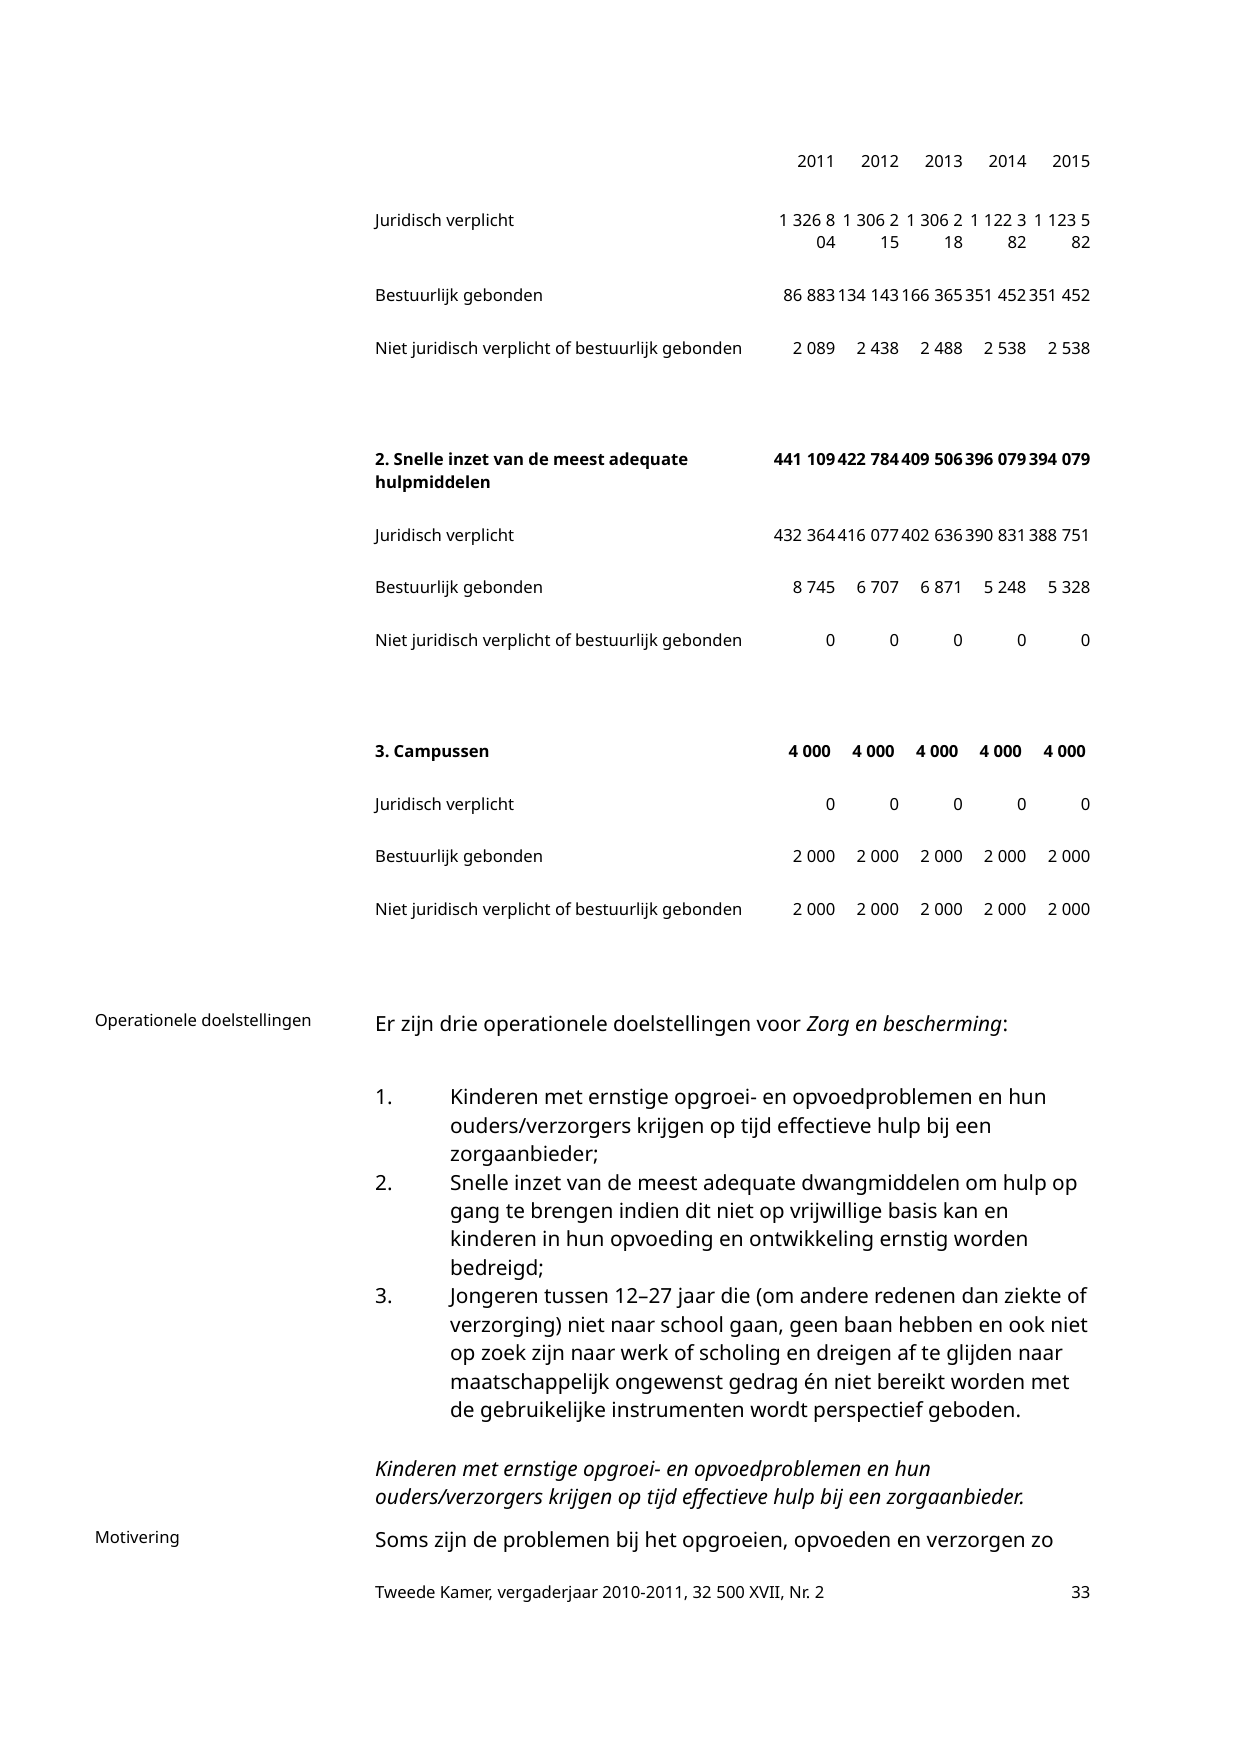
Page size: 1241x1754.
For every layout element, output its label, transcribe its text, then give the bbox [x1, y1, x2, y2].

text Operationele doelstellingen [94, 1009, 328, 1032]
table_cell 432 364 [771, 523, 835, 576]
table_cell 394 079 [1026, 448, 1090, 523]
table_header 2011 [771, 150, 835, 208]
table_header [375, 150, 771, 208]
text Kinderen met ernstige opgroei- en opvoedproblemen en hun ouders/verzorgers krijgen op tijd effectieve hulp bij een zorgaanbieder. [375, 1454, 1090, 1511]
table_cell 0 [1026, 629, 1090, 681]
table_cell 2 000 [963, 898, 1026, 951]
table_cell 2 538 [963, 337, 1026, 389]
table_cell 422 784 [835, 448, 899, 523]
table_cell Juridisch verplicht [375, 793, 771, 845]
table_cell 2 000 [899, 898, 963, 951]
table_header 2014 [963, 150, 1026, 208]
list Jongeren tussen 12–27 jaar die (om andere redenen dan ziekte of verzorging) niet naar school gaan, geen baan hebben en ook niet op zoek zijn naar werk of scholing en dreigen af te glijden naar maatschappelijk ongewenst gedrag én niet bereikt worden met de gebruikelijke instrumenten wordt perspectief geboden. [375, 1281, 1090, 1424]
table_cell [771, 681, 835, 740]
table_cell 0 [1026, 793, 1090, 845]
table_cell 0 [835, 629, 899, 681]
table_cell [1026, 681, 1090, 740]
table_cell 388 751 [1026, 523, 1090, 576]
text Soms zijn de problemen bij het opgroeien, opvoeden en verzorgen zo [375, 1526, 1090, 1554]
table_cell 134 143 [835, 284, 899, 337]
list Kinderen met ernstige opgroei- en opvoedproblemen en hun ouders/verzorgers krijgen op tijd effectieve hulp bij een zorgaanbieder; [375, 1082, 1090, 1168]
table_cell 351 452 [963, 284, 1026, 337]
table_cell Juridisch verplicht [375, 209, 771, 284]
list Snelle inzet van de meest adequate dwangmiddelen om hulp op gang te brengen indien dit niet op vrijwillige basis kan en kinderen in hun opvoeding en ontwikkeling ernstig worden bedreigd; [375, 1168, 1090, 1281]
table_cell 6 707 [835, 576, 899, 628]
table_cell [963, 681, 1026, 740]
table_cell 0 [835, 793, 899, 845]
table_cell [899, 389, 963, 448]
table_cell 1 122 382 [963, 209, 1026, 284]
table_cell Bestuurlijk gebonden [375, 576, 771, 628]
table_cell 0 [771, 629, 835, 681]
table_cell [375, 389, 771, 448]
table_cell 0 [963, 629, 1026, 681]
table_cell 2 089 [771, 337, 835, 389]
table_header 2015 [1026, 150, 1090, 208]
table_cell 6 871 [899, 576, 963, 628]
table_cell 4 000 [771, 740, 835, 792]
table_cell 2 000 [1026, 898, 1090, 951]
table_cell 86 883 [771, 284, 835, 337]
table_cell 1 123 582 [1026, 209, 1090, 284]
table_cell 8 745 [771, 576, 835, 628]
table_cell 396 079 [963, 448, 1026, 523]
table_cell [771, 389, 835, 448]
table_cell 351 452 [1026, 284, 1090, 337]
table_cell 5 248 [963, 576, 1026, 628]
table_cell 4 000 [835, 740, 899, 792]
table_cell [1026, 389, 1090, 448]
text Er zijn drie operationele doelstellingen voor Zorg en bescherming: [375, 1009, 1090, 1037]
table_cell [899, 681, 963, 740]
table_cell 4 000 [1026, 740, 1090, 792]
table_cell 0 [899, 629, 963, 681]
table_cell 2 000 [963, 845, 1026, 898]
table_cell 1 326 804 [771, 209, 835, 284]
table_cell [835, 681, 899, 740]
table_header 2013 [899, 150, 963, 208]
table_cell Niet juridisch verplicht of bestuurlijk gebonden [375, 629, 771, 681]
table_cell 0 [771, 793, 835, 845]
table_cell 1 306 218 [899, 209, 963, 284]
table_cell 3. Campussen [375, 740, 771, 792]
table_cell 2. Snelle inzet van de meest adequate hulpmiddelen [375, 448, 771, 523]
table_cell 2 438 [835, 337, 899, 389]
table_cell 2 000 [771, 898, 835, 951]
table_cell 409 506 [899, 448, 963, 523]
text Motivering [94, 1526, 328, 1548]
table_cell Bestuurlijk gebonden [375, 845, 771, 898]
table_cell 2 000 [771, 845, 835, 898]
table_cell Niet juridisch verplicht of bestuurlijk gebonden [375, 337, 771, 389]
table_header 2012 [835, 150, 899, 208]
table_cell 390 831 [963, 523, 1026, 576]
table_cell 2 538 [1026, 337, 1090, 389]
table_cell 0 [899, 793, 963, 845]
table_cell 402 636 [899, 523, 963, 576]
table_cell 0 [963, 793, 1026, 845]
table_cell 2 000 [835, 898, 899, 951]
table_cell Bestuurlijk gebonden [375, 284, 771, 337]
table_cell 2 488 [899, 337, 963, 389]
table_cell [835, 389, 899, 448]
table_cell 2 000 [835, 845, 899, 898]
table_cell 5 328 [1026, 576, 1090, 628]
table_cell Niet juridisch verplicht of bestuurlijk gebonden [375, 898, 771, 951]
table_cell [375, 681, 771, 740]
table_cell 166 365 [899, 284, 963, 337]
table_cell 441 109 [771, 448, 835, 523]
table_cell Juridisch verplicht [375, 523, 771, 576]
table_cell 4 000 [963, 740, 1026, 792]
table_cell 4 000 [899, 740, 963, 792]
table_cell 1 306 215 [835, 209, 899, 284]
table_cell 416 077 [835, 523, 899, 576]
text [94, 1032, 328, 1039]
table_cell [963, 389, 1026, 448]
table_cell 2 000 [899, 845, 963, 898]
table_cell 2 000 [1026, 845, 1090, 898]
